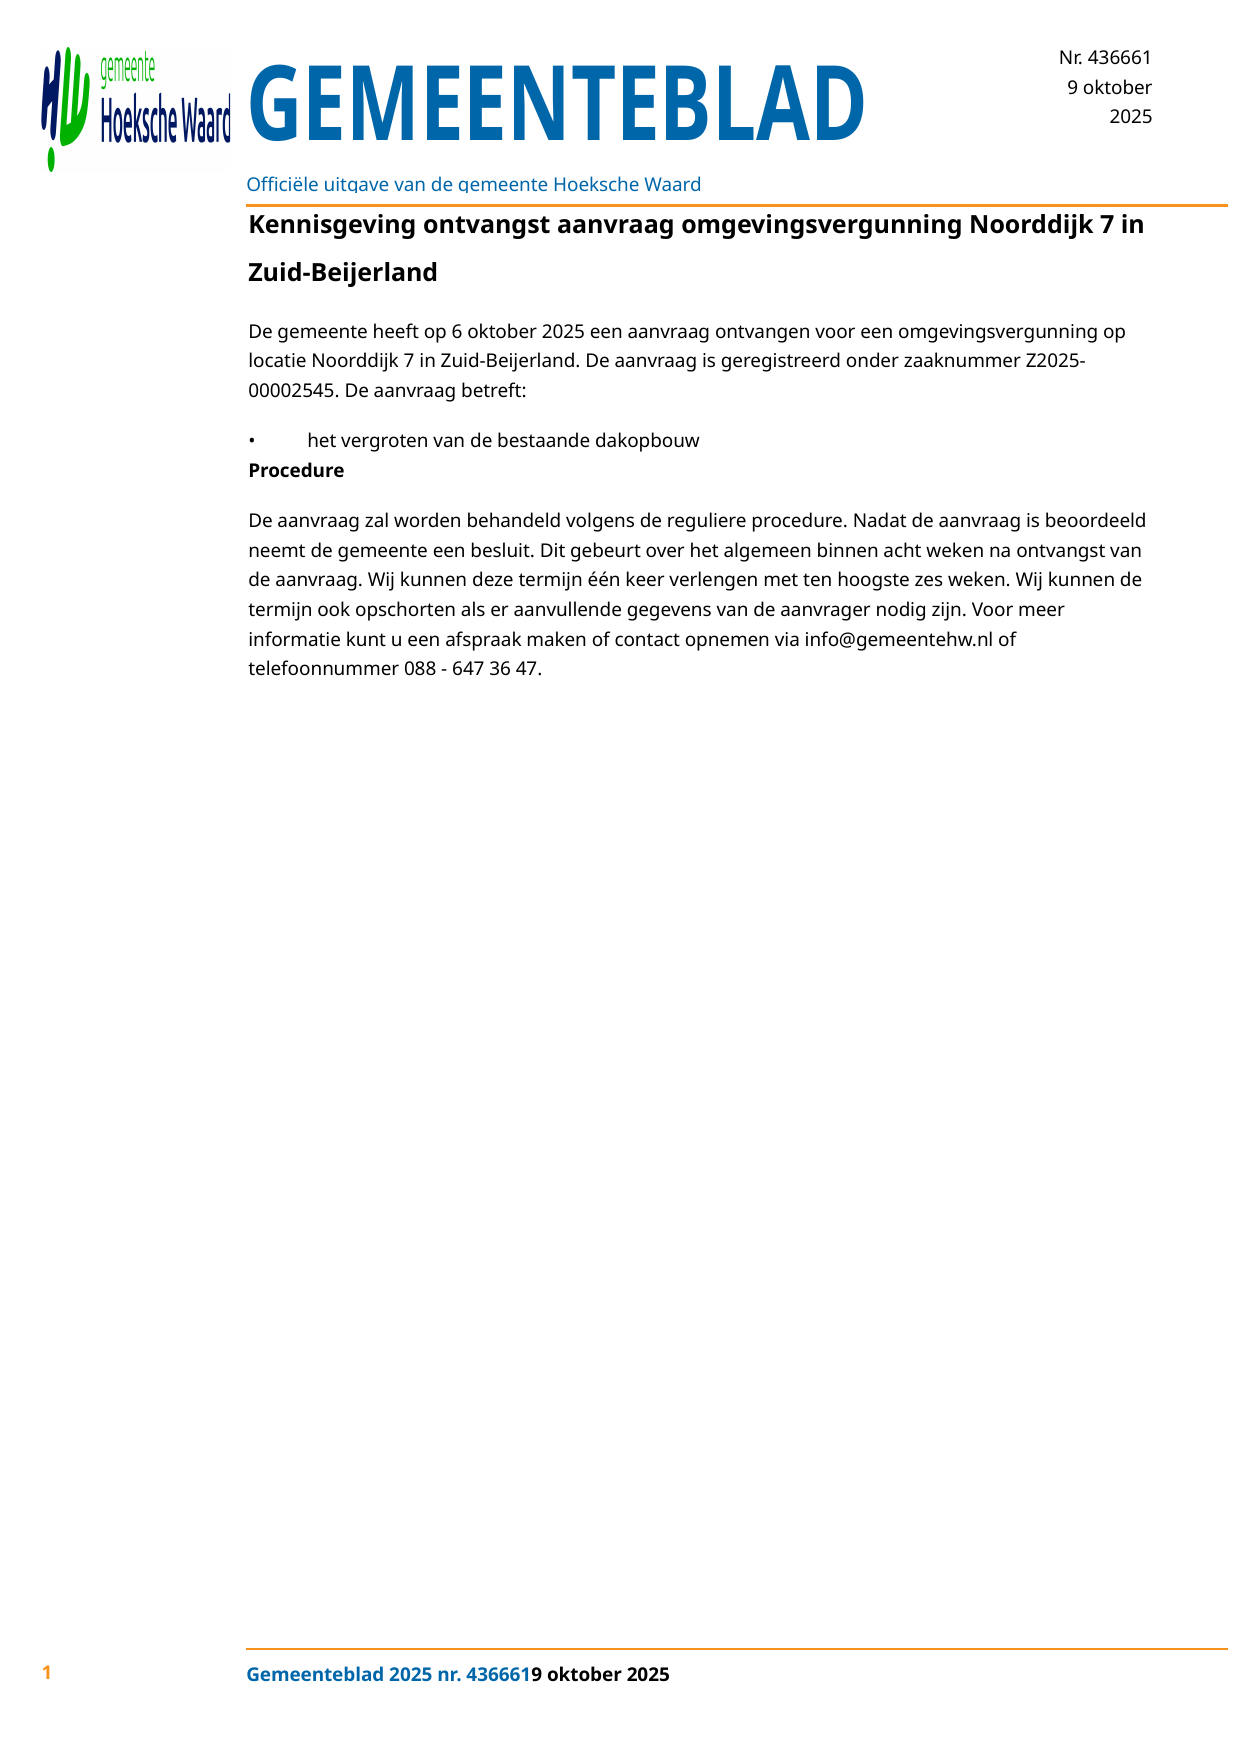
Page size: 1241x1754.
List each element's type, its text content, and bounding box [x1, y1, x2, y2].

text Procedure [248, 457, 1152, 483]
list het vergroten van de bestaande dakopbouw [248, 427, 1152, 453]
text De aanvraag zal worden behandeld volgens de reguliere procedure. Nadat de aanvraag is beoordeeld neemt de gemeente een besluit. Dit gebeurt over het algemeen binnen acht weken na ontvangst van de aanvraag. Wij kunnen deze termijn één keer verlengen met ten hoogste zes weken. Wij kunnen de termijn ook opschorten als er aanvullende gegevens van de aanvrager nodig zijn. Voor meer informatie kunt u een afspraak maken of contact opnemen via info@gemeentehw.nl of telefoonnummer 088 - 647 36 47. [248, 507, 1152, 681]
text Kennisgeving ontvangst aanvraag omgevingsvergunning Noorddijk 7 in Zuid-Beijerland [248, 207, 1152, 288]
text De gemeente heeft op 6 oktober 2025 een aanvraag ontvangen voor een omgevingsvergunning op locatie Noorddijk 7 in Zuid-Beijerland. De aanvraag is geregistreerd onder zaaknummer Z2025-00002545. De aanvraag betreft: [248, 318, 1152, 403]
picture [41, 47, 231, 172]
